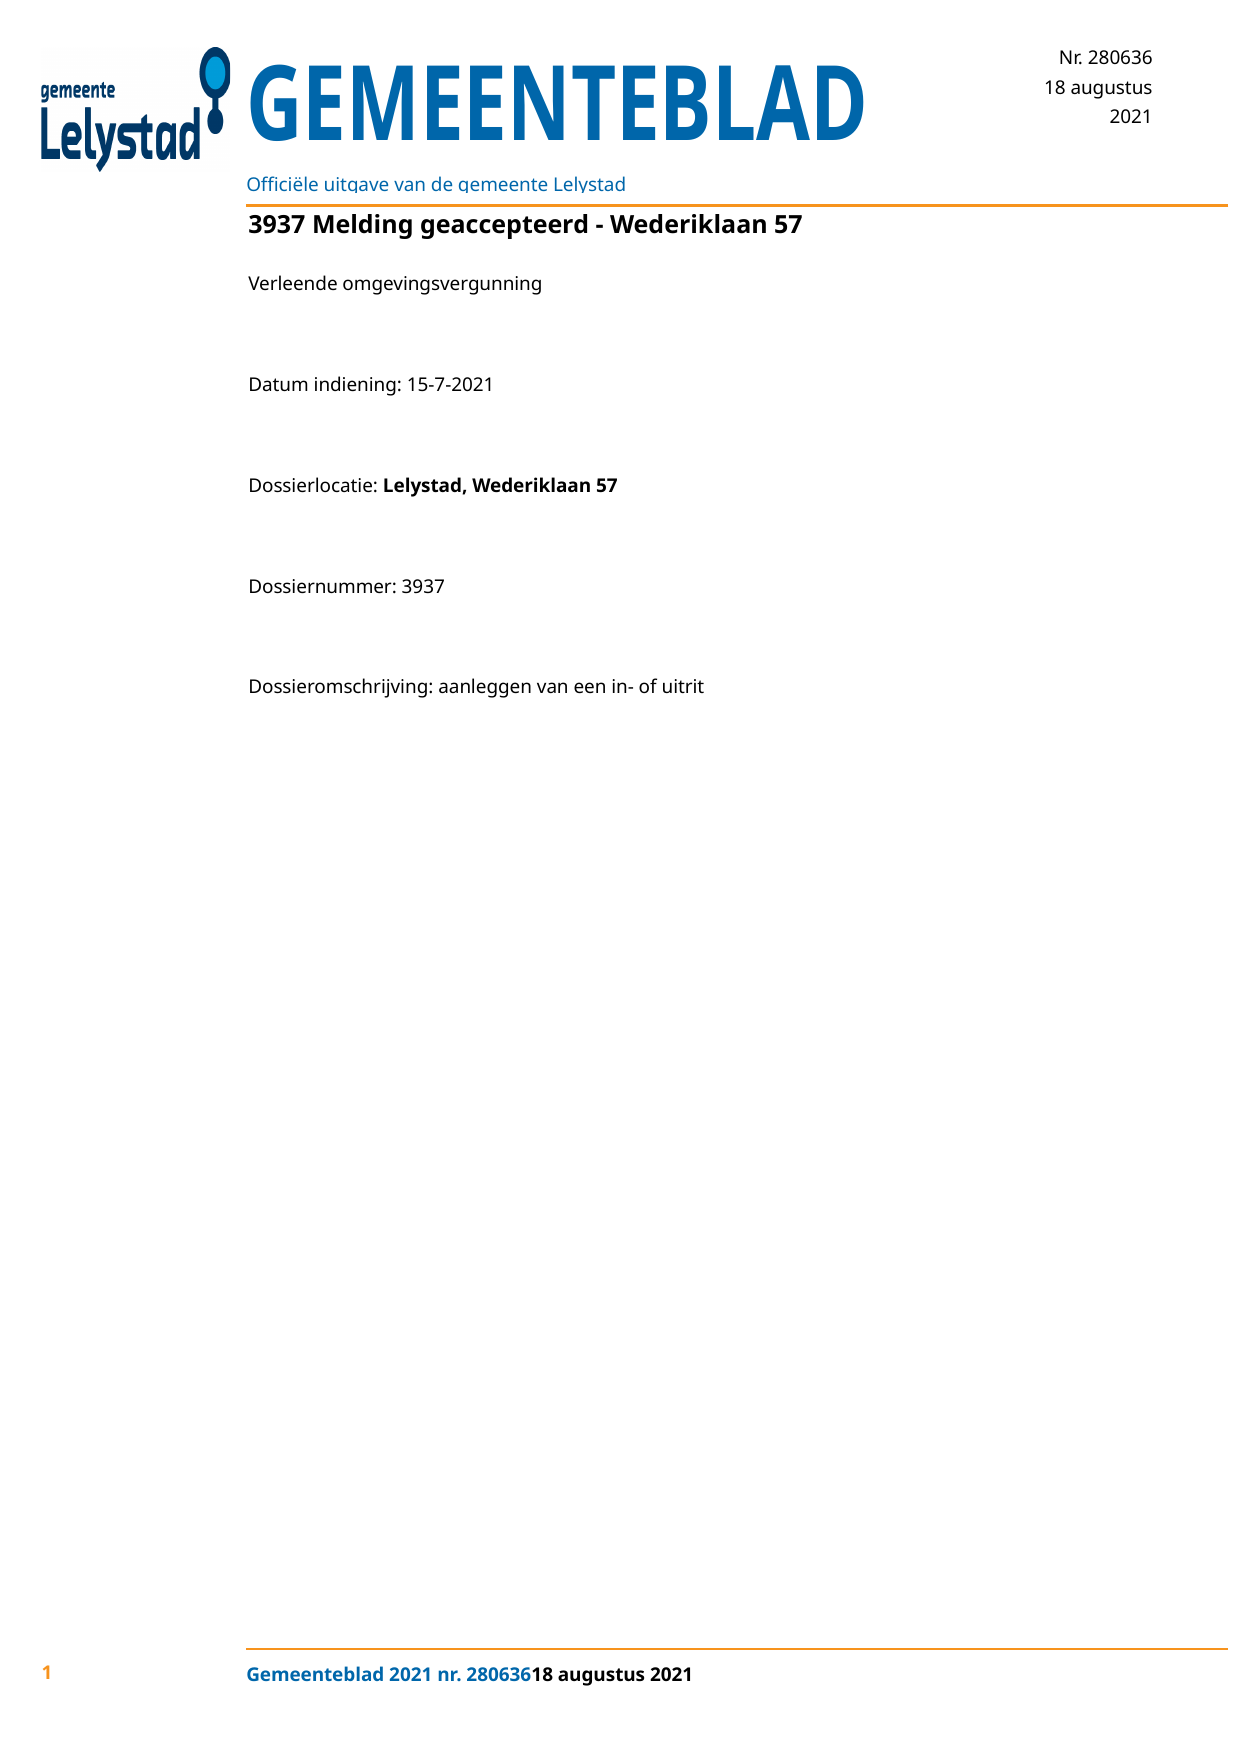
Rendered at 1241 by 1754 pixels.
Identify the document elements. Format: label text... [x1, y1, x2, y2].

text Dossierlocatie: Lelystad, Wederiklaan 57 [248, 472, 1152, 498]
text 3937 Melding geaccepteerd - Wederiklaan 57 [248, 207, 1152, 241]
text Dossiernummer: 3937 [248, 573, 1152, 598]
text Dossieromschrijving: aanleggen van een in- of uitrit [248, 674, 1152, 699]
text Verleende omgevingsvergunning [248, 270, 1152, 296]
picture [41, 47, 231, 172]
text Datum indiening: 15-7-2021 [248, 371, 1152, 397]
